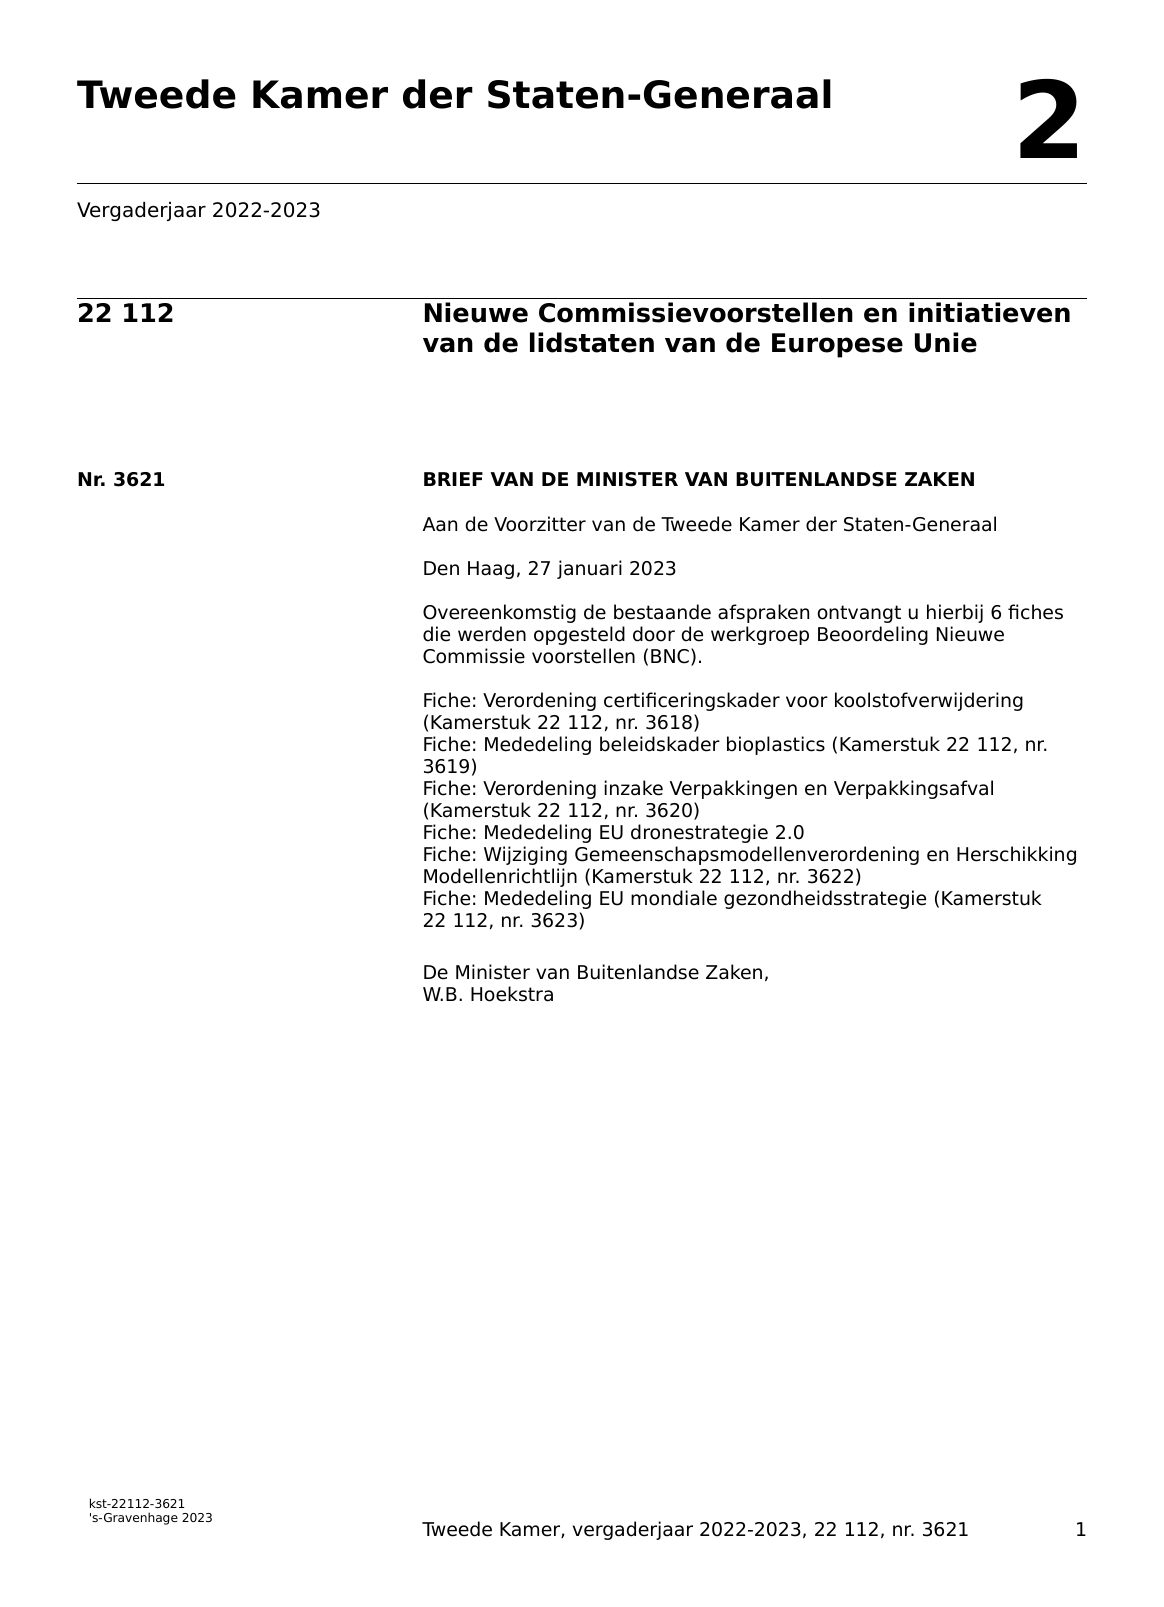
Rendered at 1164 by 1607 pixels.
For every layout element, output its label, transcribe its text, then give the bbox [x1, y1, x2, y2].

subtitle 22 112 Nieuwe Commissievoorstellen en initiatieven van de lidstaten van de Europese Unie [77, 299, 1087, 358]
text Fiche: Mededeling beleidskader bioplastics (Kamerstuk 22 112, nr. 3619) [422, 734, 1087, 778]
text De Minister van Buitenlandse Zaken, W.B. Hoekstra [422, 962, 1087, 1006]
text Fiche: Mededeling EU dronestrategie 2.0 [422, 822, 1087, 844]
text kst-22112-3621 [88, 1497, 323, 1511]
table_header 2 [886, 59, 1087, 183]
text Aan de Voorzitter van de Tweede Kamer der Staten-Generaal [422, 513, 1087, 536]
table_header Tweede Kamer der Staten-Generaal [77, 59, 886, 183]
text Fiche: Wijziging Gemeenschapsmodellenverordening en Herschikking Modellenrichtlijn (Kamerstuk 22 112, nr. 3622) [422, 844, 1087, 888]
text Fiche: Verordening certificeringskader voor koolstofverwijdering (Kamerstuk 22 112, nr. 3618) [422, 690, 1087, 734]
text Fiche: Verordening inzake Verpakkingen en Verpakkingsafval (Kamerstuk 22 112, nr. 3620) [422, 778, 1087, 822]
subtitle Nr. 3621 BRIEF VAN DE MINISTER VAN BUITENLANDSE ZAKEN [77, 469, 1087, 491]
text 's-Gravenhage 2023 [88, 1511, 323, 1525]
text Overeenkomstig de bestaande afspraken ontvangt u hierbij 6 fiches die werden opgesteld door de werkgroep Beoordeling Nieuwe Commissie voorstellen (BNC). [422, 602, 1087, 668]
table_cell Vergaderjaar 2022-2023 [77, 184, 1087, 298]
text Fiche: Mededeling EU mondiale gezondheidsstrategie (Kamerstuk 22 112, nr. 3623) [422, 888, 1087, 932]
text Den Haag, 27 januari 2023 [422, 558, 1087, 580]
